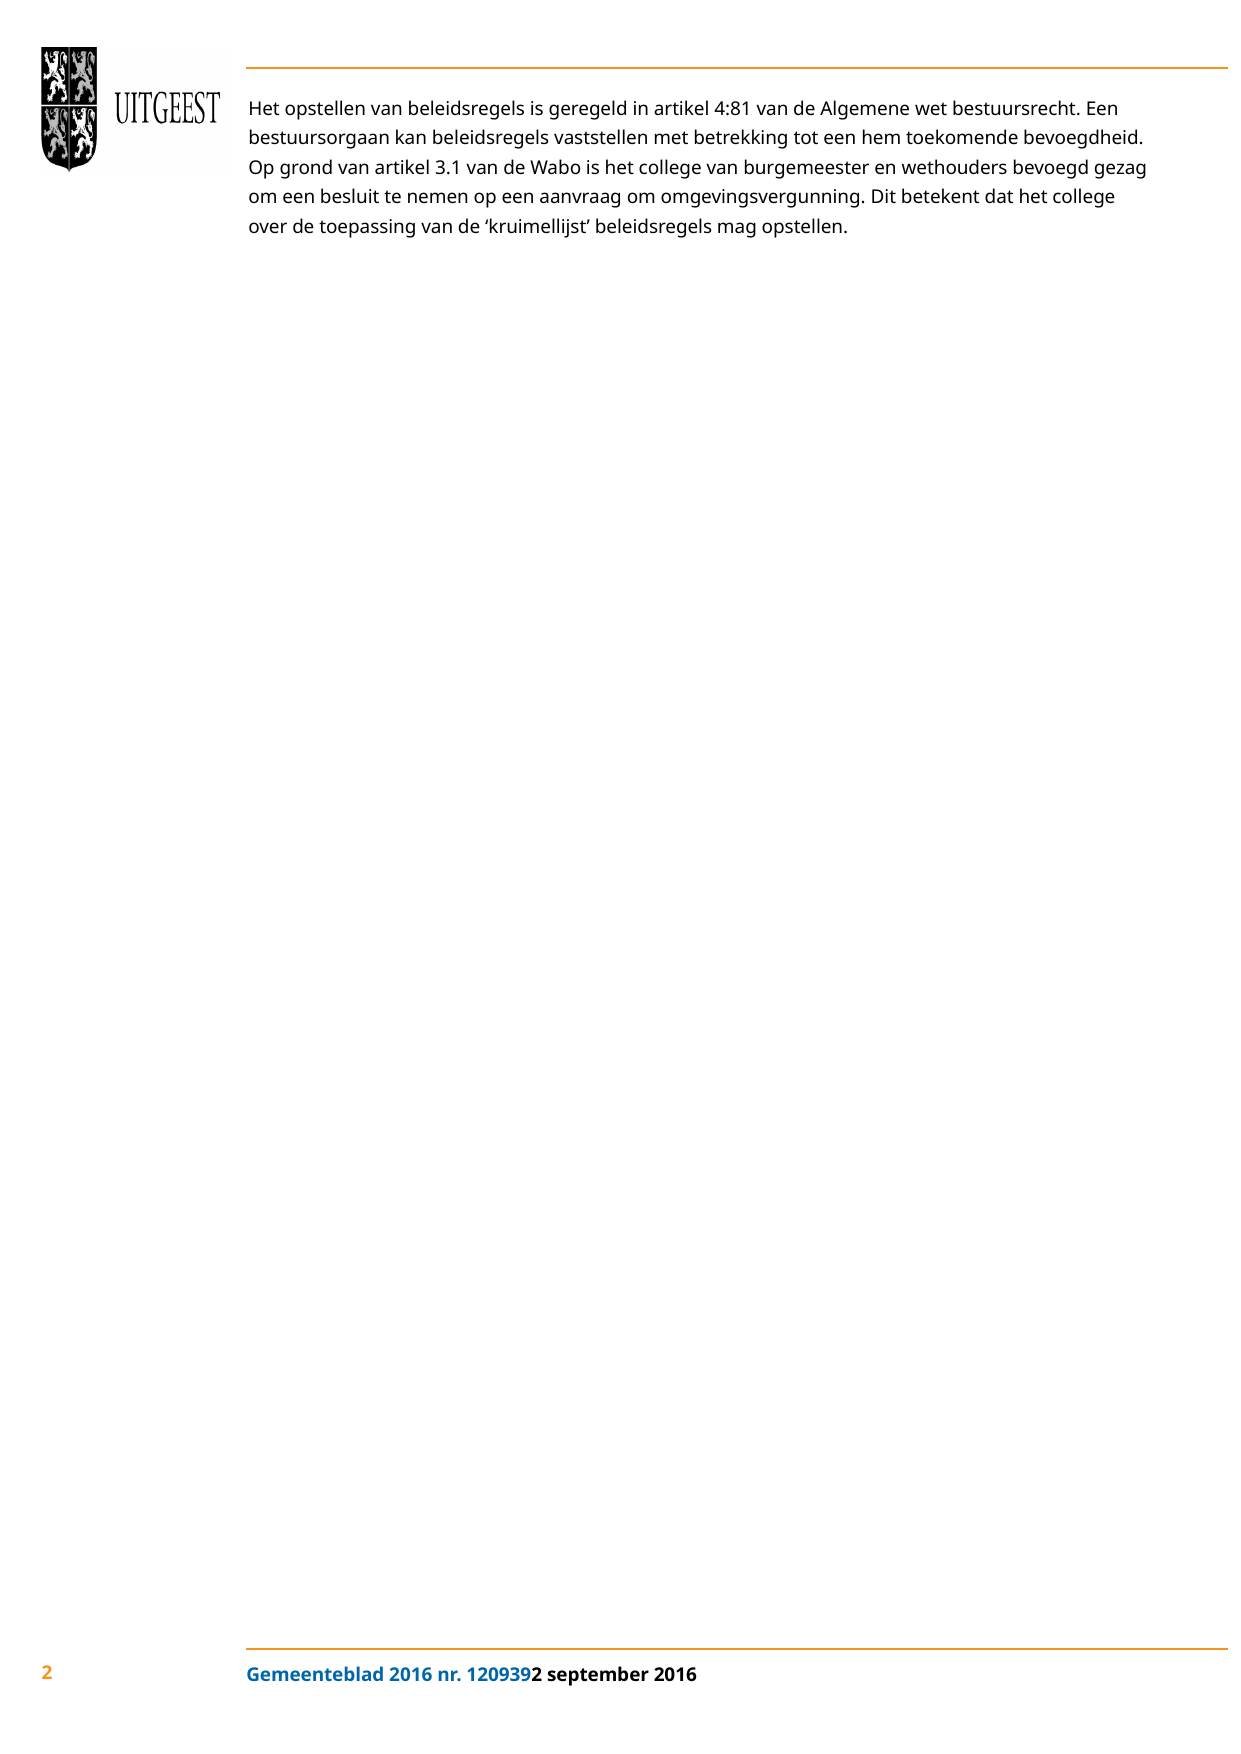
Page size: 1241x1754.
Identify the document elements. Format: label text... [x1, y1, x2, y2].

text Het opstellen van beleidsregels is geregeld in artikel 4:81 van de Algemene wet bestuursrecht. Een bestuursorgaan kan beleidsregels vaststellen met betrekking tot een hem toekomende bevoegdheid. Op grond van artikel 3.1 van de Wabo is het college van burgemeester en wethouders bevoegd gezag om een besluit te nemen op een aanvraag om omgevingsvergunning. Dit betekent dat het college over de toepassing van de ‘kruimellijst’ beleidsregels mag opstellen. [248, 95, 1152, 239]
picture [41, 47, 231, 172]
